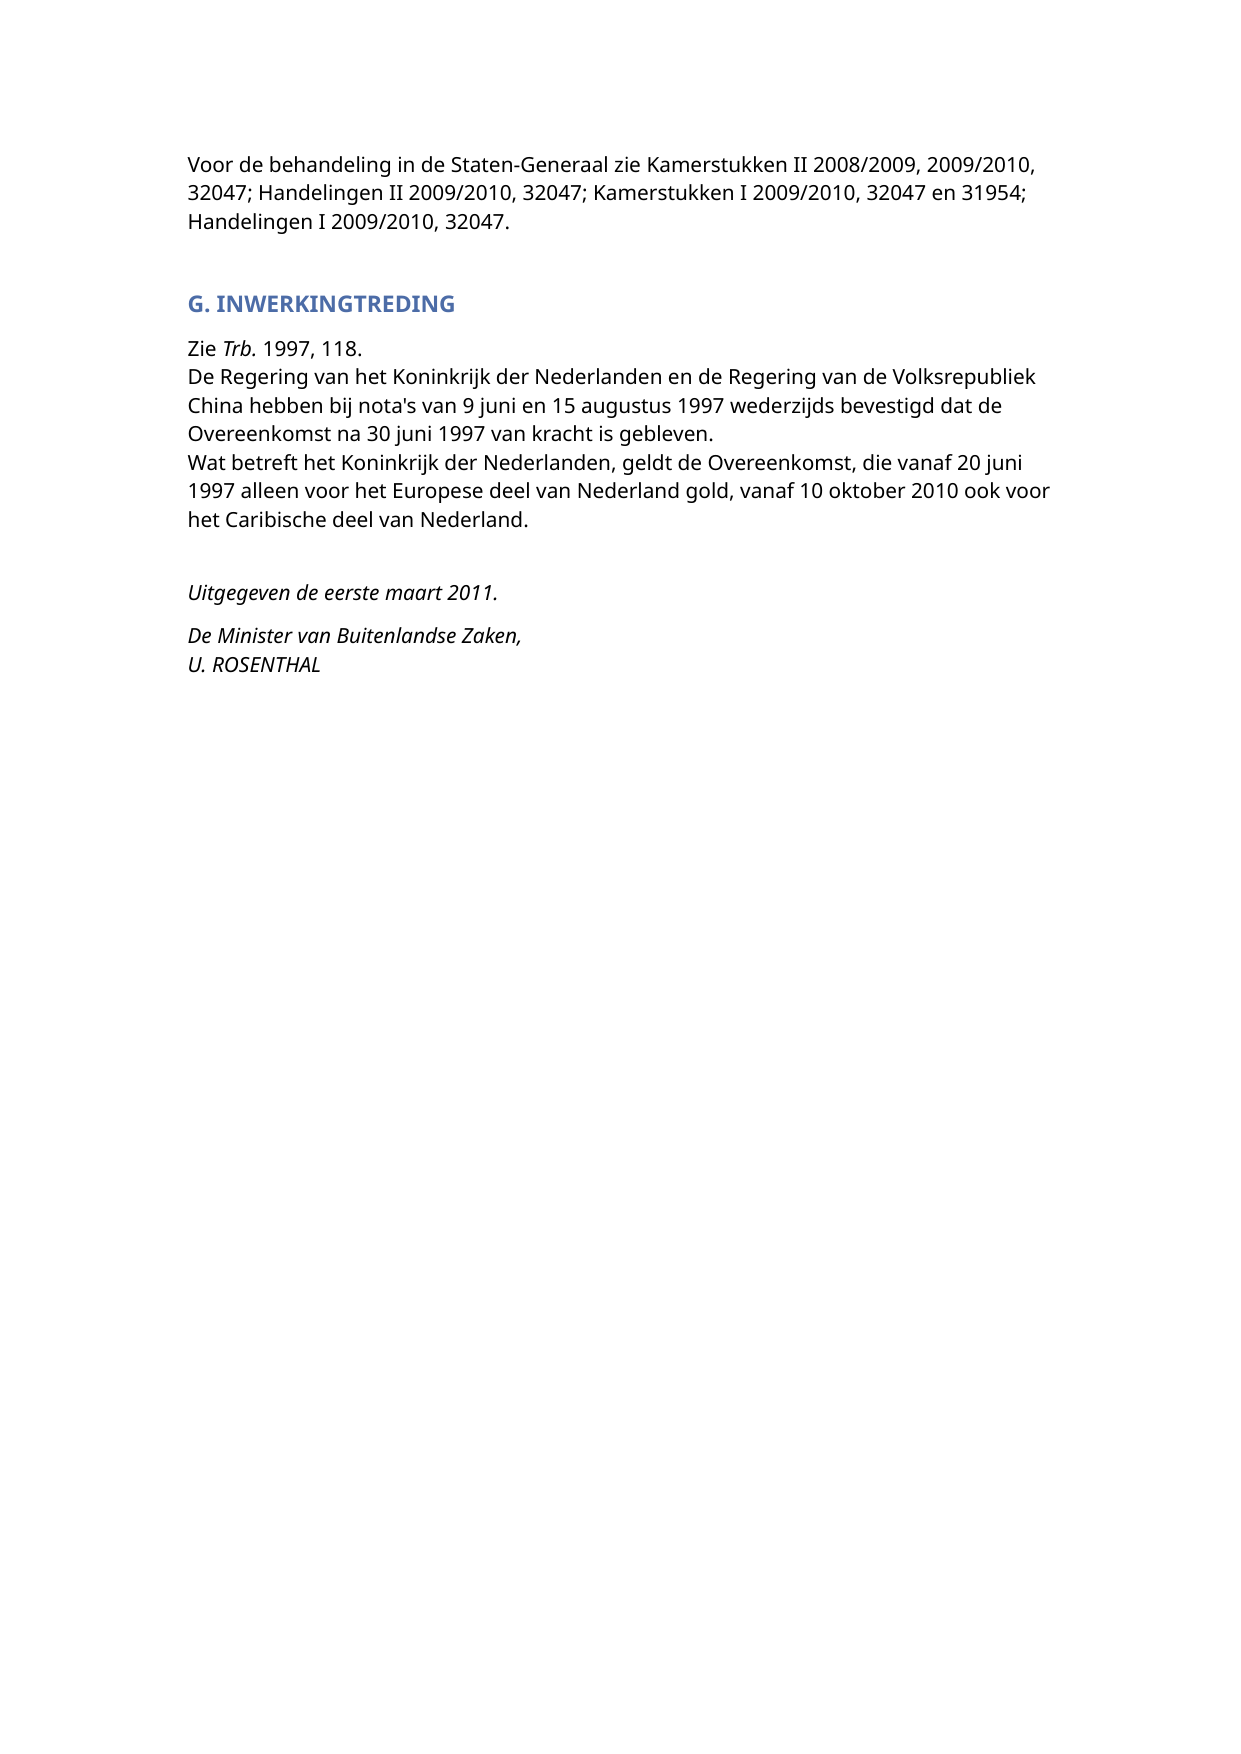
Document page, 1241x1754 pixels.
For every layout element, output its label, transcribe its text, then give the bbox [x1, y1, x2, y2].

text De Minister van Buitenlandse Zaken, [187, 622, 1053, 650]
text Uitgegeven de eerste maart 2011. [187, 578, 1053, 607]
text Zie Trb. 1997, 118. [187, 334, 1053, 362]
text Voor de behandeling in de Staten-Generaal zie Kamerstukken II 2008/2009, 2009/2010, 32047; Handelingen II 2009/2010, 32047; Kamerstukken I 2009/2010, 32047 en 31954; Handelingen I 2009/2010, 32047. [187, 150, 1053, 235]
subtitle G. INWERKINGTREDING [187, 288, 1053, 319]
text U. ROSENTHAL [187, 650, 1053, 678]
text Wat betreft het Koninkrijk der Nederlanden, geldt de Overeenkomst, die vanaf 20 juni 1997 alleen voor het Europese deel van Nederland gold, vanaf 10 oktober 2010 ook voor het Caribische deel van Nederland. [187, 448, 1053, 533]
text De Regering van het Koninkrijk der Nederlanden en de Regering van de Volksrepubliek China hebben bij nota's van 9 juni en 15 augustus 1997 wederzijds bevestigd dat de Overeenkomst na 30 juni 1997 van kracht is gebleven. [187, 362, 1053, 448]
